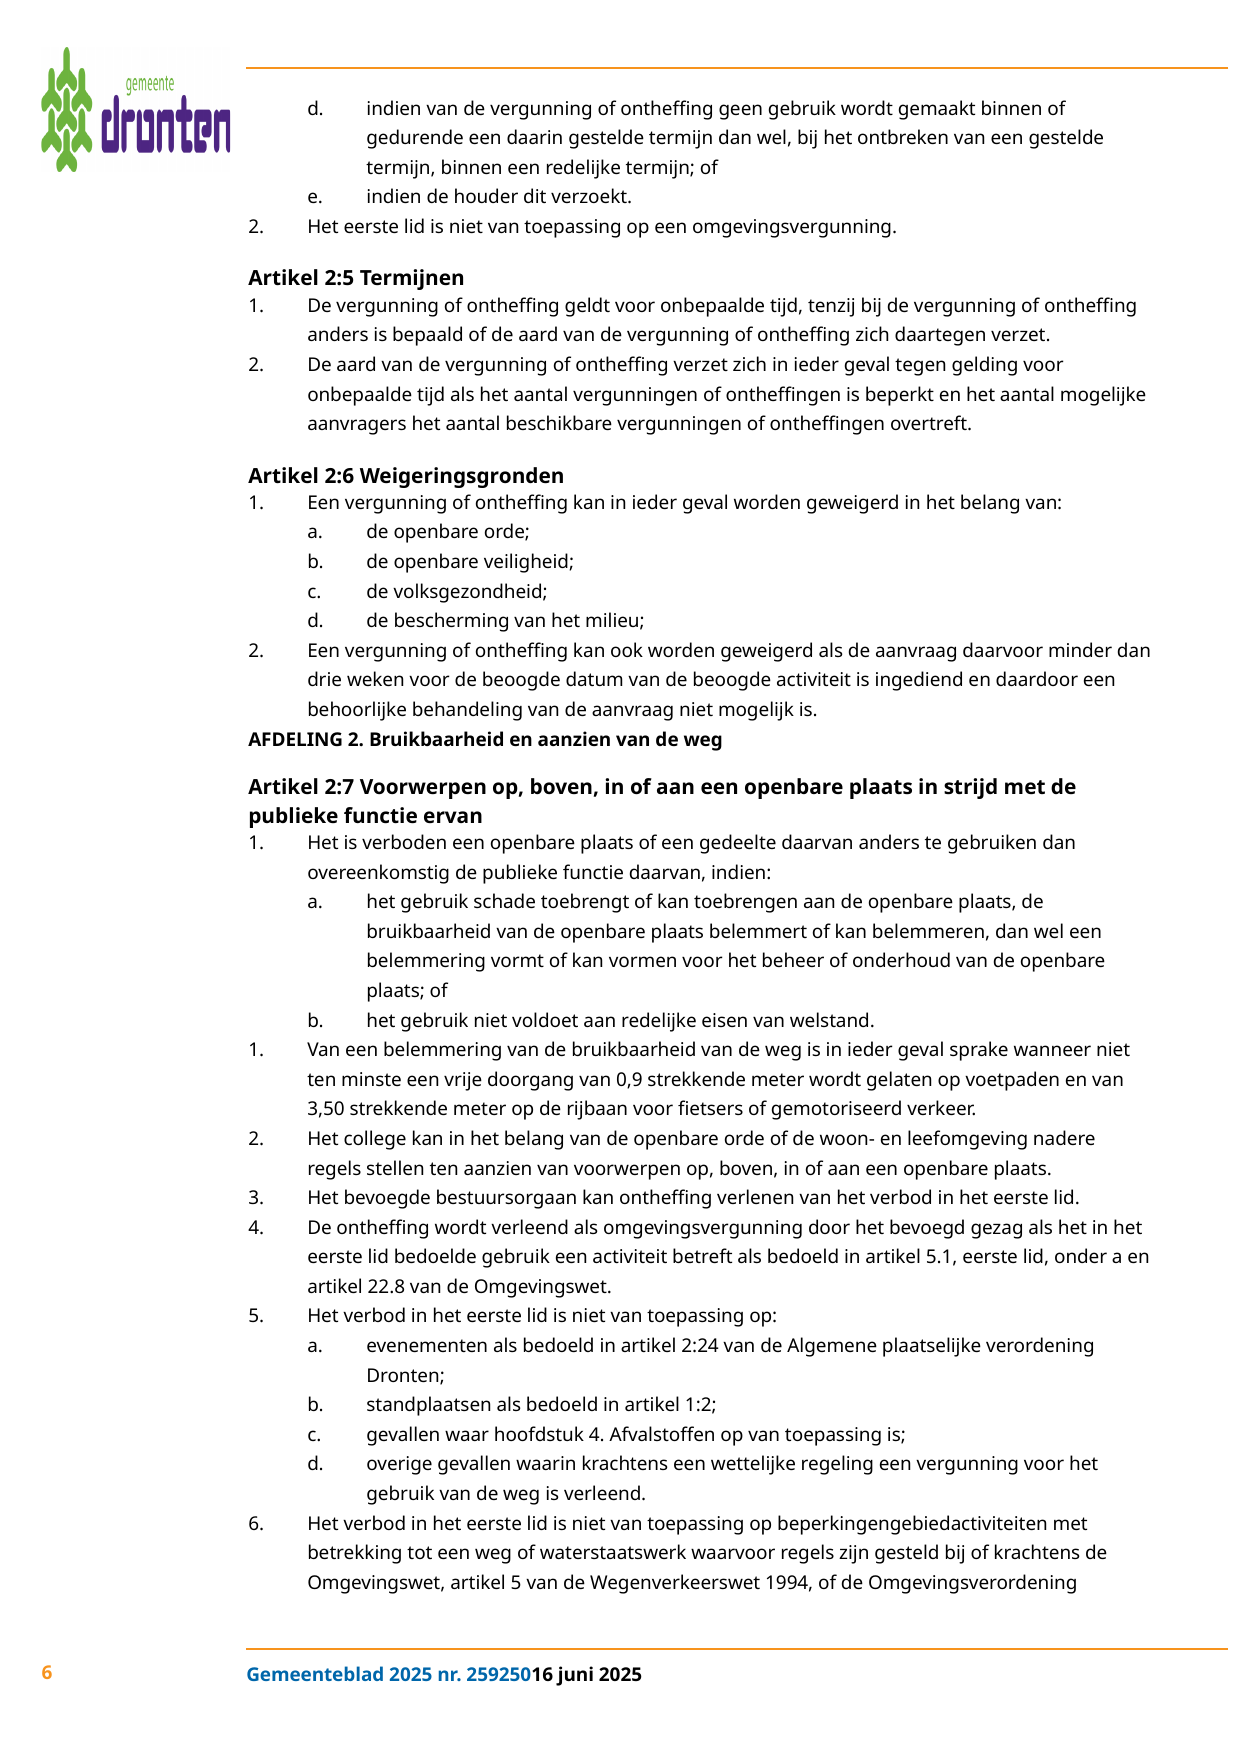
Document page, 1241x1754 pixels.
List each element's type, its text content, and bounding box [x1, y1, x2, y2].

list het gebruik schade toebrengt of kan toebrengen aan de openbare plaats, de bruikbaarheid van de openbare plaats belemmert of kan belemmeren, dan wel een belemmering vormt of kan vormen voor het beheer of onderhoud van de openbare plaats; of [307, 888, 1152, 1003]
text Artikel 2:5 Termijnen [248, 263, 1152, 292]
list Het bevoegde bestuursorgaan kan ontheffing verlenen van het verbod in het eerste lid. [248, 1184, 1152, 1210]
list de volksgezondheid; [307, 578, 1152, 604]
list standplaatsen als bedoeld in artikel 1:2; [307, 1391, 1152, 1417]
list de bescherming van het milieu; [307, 607, 1152, 633]
list De ontheffing wordt verleend als omgevingsvergunning door het bevoegd gezag als het in het eerste lid bedoelde gebruik een activiteit betreft als bedoeld in artikel 5.1, eerste lid, onder a en artikel 22.8 van de Omgevingswet. [248, 1214, 1152, 1299]
list indien de houder dit verzoekt. [307, 183, 1152, 209]
list de openbare veiligheid; [307, 548, 1152, 574]
picture [41, 47, 231, 172]
text Artikel 2:6 Weigeringsgronden [248, 461, 1152, 489]
list Een vergunning of ontheffing kan in ieder geval worden geweigerd in het belang van: [248, 489, 1152, 515]
list evenementen als bedoeld in artikel 2:24 van de Algemene plaatselijke verordening Dronten; [307, 1332, 1152, 1387]
list overige gevallen waarin krachtens een wettelijke regeling een vergunning voor het gebruik van de weg is verleend. [307, 1451, 1152, 1506]
list gevallen waar hoofdstuk 4. Afvalstoffen op van toepassing is; [307, 1421, 1152, 1447]
list Het college kan in het belang van de openbare orde of de woon- en leefomgeving nadere regels stellen ten aanzien van voorwerpen op, boven, in of aan een openbare plaats. [248, 1125, 1152, 1180]
list Het verbod in het eerste lid is niet van toepassing op: [248, 1303, 1152, 1328]
list De vergunning of ontheffing geldt voor onbepaalde tijd, tenzij bij de vergunning of ontheffing anders is bepaald of de aard van de vergunning of ontheffing zich daartegen verzet. [248, 292, 1152, 347]
text AFDELING 2. Bruikbaarheid en aanzien van de weg [248, 726, 1152, 752]
list het gebruik niet voldoet aan redelijke eisen van welstand. [307, 1007, 1152, 1032]
list Het eerste lid is niet van toepassing op een omgevingsvergunning. [248, 213, 1152, 239]
text Artikel 2:7 Voorwerpen op, boven, in of aan een openbare plaats in strijd met de publieke functie ervan [248, 772, 1152, 829]
list Een vergunning of ontheffing kan ook worden geweigerd als de aanvraag daarvoor minder dan drie weken voor de beoogde datum van de beoogde activiteit is ingediend en daardoor een behoorlijke behandeling van de aanvraag niet mogelijk is. [248, 637, 1152, 722]
list Het is verboden een openbare plaats of een gedeelte daarvan anders te gebruiken dan overeenkomstig de publieke functie daarvan, indien: [248, 829, 1152, 884]
list De aard van de vergunning of ontheffing verzet zich in ieder geval tegen gelding voor onbepaalde tijd als het aantal vergunningen of ontheffingen is beperkt en het aantal mogelijke aanvragers het aantal beschikbare vergunningen of ontheffingen overtreft. [248, 351, 1152, 436]
list indien van de vergunning of ontheffing geen gebruik wordt gemaakt binnen of gedurende een daarin gestelde termijn dan wel, bij het ontbreken van een gestelde termijn, binnen een redelijke termijn; of [307, 95, 1152, 180]
list Het verbod in het eerste lid is niet van toepassing op beperkingengebiedactiviteiten met betrekking tot een weg of waterstaatswerk waarvoor regels zijn gesteld bij of krachtens de Omgevingswet, artikel 5 van de Wegenverkeerswet 1994, of de Omgevingsverordening [248, 1510, 1152, 1594]
list Van een belemmering van de bruikbaarheid van de weg is in ieder geval sprake wanneer niet ten minste een vrije doorgang van 0,9 strekkende meter wordt gelaten op voetpaden en van 3,50 strekkende meter op de rijbaan voor fietsers of gemotoriseerd verkeer. [248, 1036, 1152, 1121]
list de openbare orde; [307, 519, 1152, 544]
